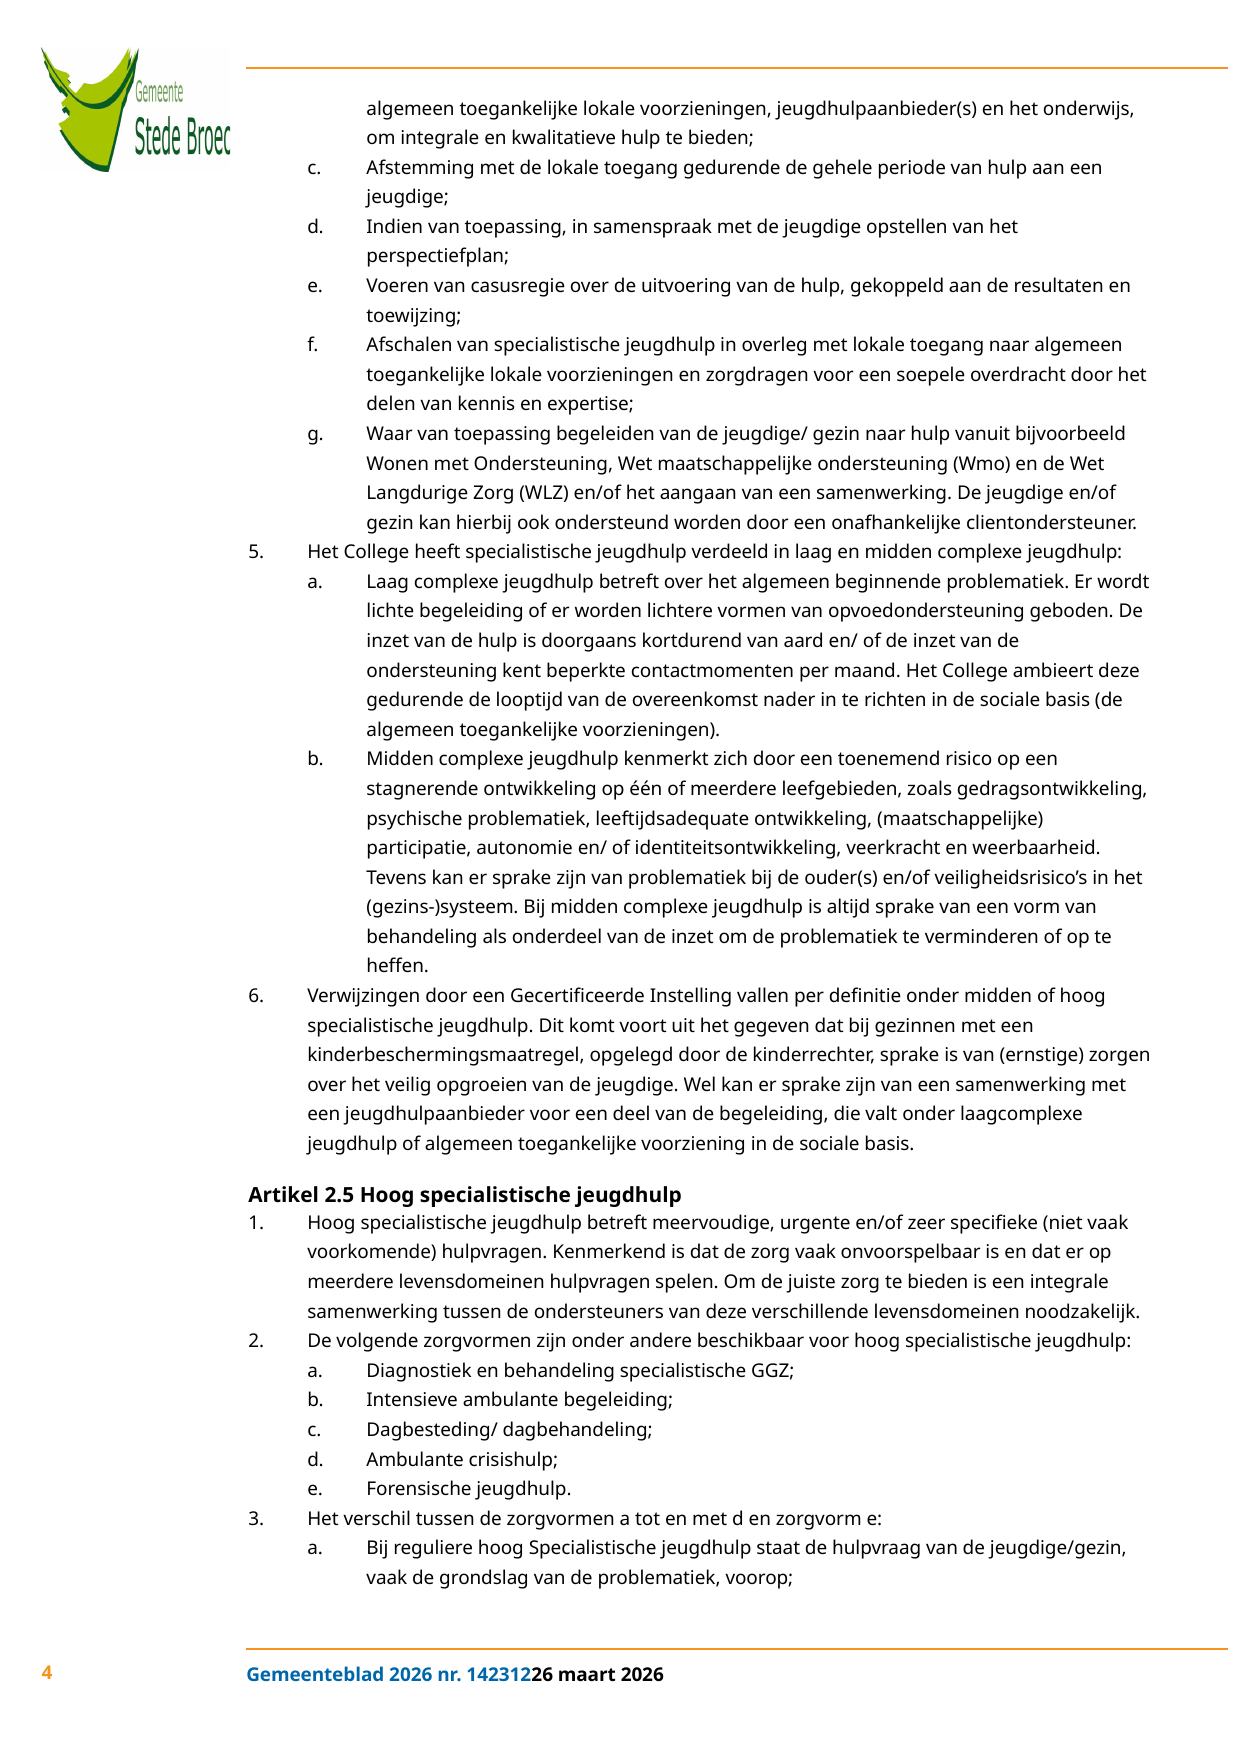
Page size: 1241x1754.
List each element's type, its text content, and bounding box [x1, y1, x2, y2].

list De volgende zorgvormen zijn onder andere beschikbaar voor hoog specialistische jeugdhulp: [248, 1327, 1152, 1353]
list Intensieve ambulante begeleiding; [307, 1387, 1152, 1412]
list Het College heeft specialistische jeugdhulp verdeeld in laag en midden complexe jeugdhulp: [248, 538, 1152, 564]
list Indien van toepassing, in samenspraak met de jeugdige opstellen van het perspectiefplan; [307, 213, 1152, 268]
list Dagbesteding/ dagbehandeling; [307, 1416, 1152, 1442]
text Artikel 2.5 Hoog specialistische jeugdhulp [248, 1181, 1152, 1209]
list Laag complexe jeugdhulp betreft over het algemeen beginnende problematiek. Er wordt lichte begeleiding of er worden lichtere vormen van opvoedondersteuning geboden. De inzet van de hulp is doorgaans kortdurend van aard en/ of de inzet van de ondersteuning kent beperkte contactmomenten per maand. Het College ambieert deze gedurende de looptijd van de overeenkomst nader in te richten in de sociale basis (de algemeen toegankelijke voorzieningen). [307, 568, 1152, 742]
list algemeen toegankelijke lokale voorzieningen, jeugdhulpaanbieder(s) en het onderwijs, om integrale en kwalitatieve hulp te bieden; [307, 95, 1152, 150]
list Midden complexe jeugdhulp kenmerkt zich door een toenemend risico op een stagnerende ontwikkeling op één of meerdere leefgebieden, zoals gedragsontwikkeling, psychische problematiek, leeftijdsadequate ontwikkeling, (maatschappelijke) participatie, autonomie en/ of identiteitsontwikkeling, veerkracht en weerbaarheid. Tevens kan er sprake zijn van problematiek bij de ouder(s) en/of veiligheidsrisico’s in het (gezins-)systeem. Bij midden complexe jeugdhulp is altijd sprake van een vorm van behandeling als onderdeel van de inzet om de problematiek te verminderen of op te heffen. [307, 746, 1152, 978]
list Het verschil tussen de zorgvormen a tot en met d en zorgvorm e: [248, 1505, 1152, 1531]
list Waar van toepassing begeleiden van de jeugdige/ gezin naar hulp vanuit bijvoorbeeld Wonen met Ondersteuning, Wet maatschappelijke ondersteuning (Wmo) en de Wet Langdurige Zorg (WLZ) en/of het aangaan van een samenwerking. De jeugdige en/of gezin kan hierbij ook ondersteund worden door een onafhankelijke clientondersteuner. [307, 420, 1152, 535]
list Forensische jeugdhulp. [307, 1475, 1152, 1501]
picture [41, 47, 231, 172]
list Ambulante crisishulp; [307, 1446, 1152, 1471]
list Afschalen van specialistische jeugdhulp in overleg met lokale toegang naar algemeen toegankelijke lokale voorzieningen en zorgdragen voor een soepele overdracht door het delen van kennis en expertise; [307, 331, 1152, 416]
list Verwijzingen door een Gecertificeerde Instelling vallen per definitie onder midden of hoog specialistische jeugdhulp. Dit komt voort uit het gegeven dat bij gezinnen met een kinderbeschermingsmaatregel, opgelegd door de kinderrechter, sprake is van (ernstige) zorgen over het veilig opgroeien van de jeugdige. Wel kan er sprake zijn van een samenwerking met een jeugdhulpaanbieder voor een deel van de begeleiding, die valt onder laagcomplexe jeugdhulp of algemeen toegankelijke voorziening in de sociale basis. [248, 982, 1152, 1156]
list Hoog specialistische jeugdhulp betreft meervoudige, urgente en/of zeer specifieke (niet vaak voorkomende) hulpvragen. Kenmerkend is dat de zorg vaak onvoorspelbaar is en dat er op meerdere levensdomeinen hulpvragen spelen. Om de juiste zorg te bieden is een integrale samenwerking tussen de ondersteuners van deze verschillende levensdomeinen noodzakelijk. [248, 1209, 1152, 1323]
list Diagnostiek en behandeling specialistische GGZ; [307, 1357, 1152, 1383]
list Voeren van casusregie over de uitvoering van de hulp, gekoppeld aan de resultaten en toewijzing; [307, 272, 1152, 328]
list Bij reguliere hoog Specialistische jeugdhulp staat de hulpvraag van de jeugdige/gezin, vaak de grondslag van de problematiek, voorop; [307, 1534, 1152, 1590]
list Afstemming met de lokale toegang gedurende de gehele periode van hulp aan een jeugdige; [307, 154, 1152, 209]
